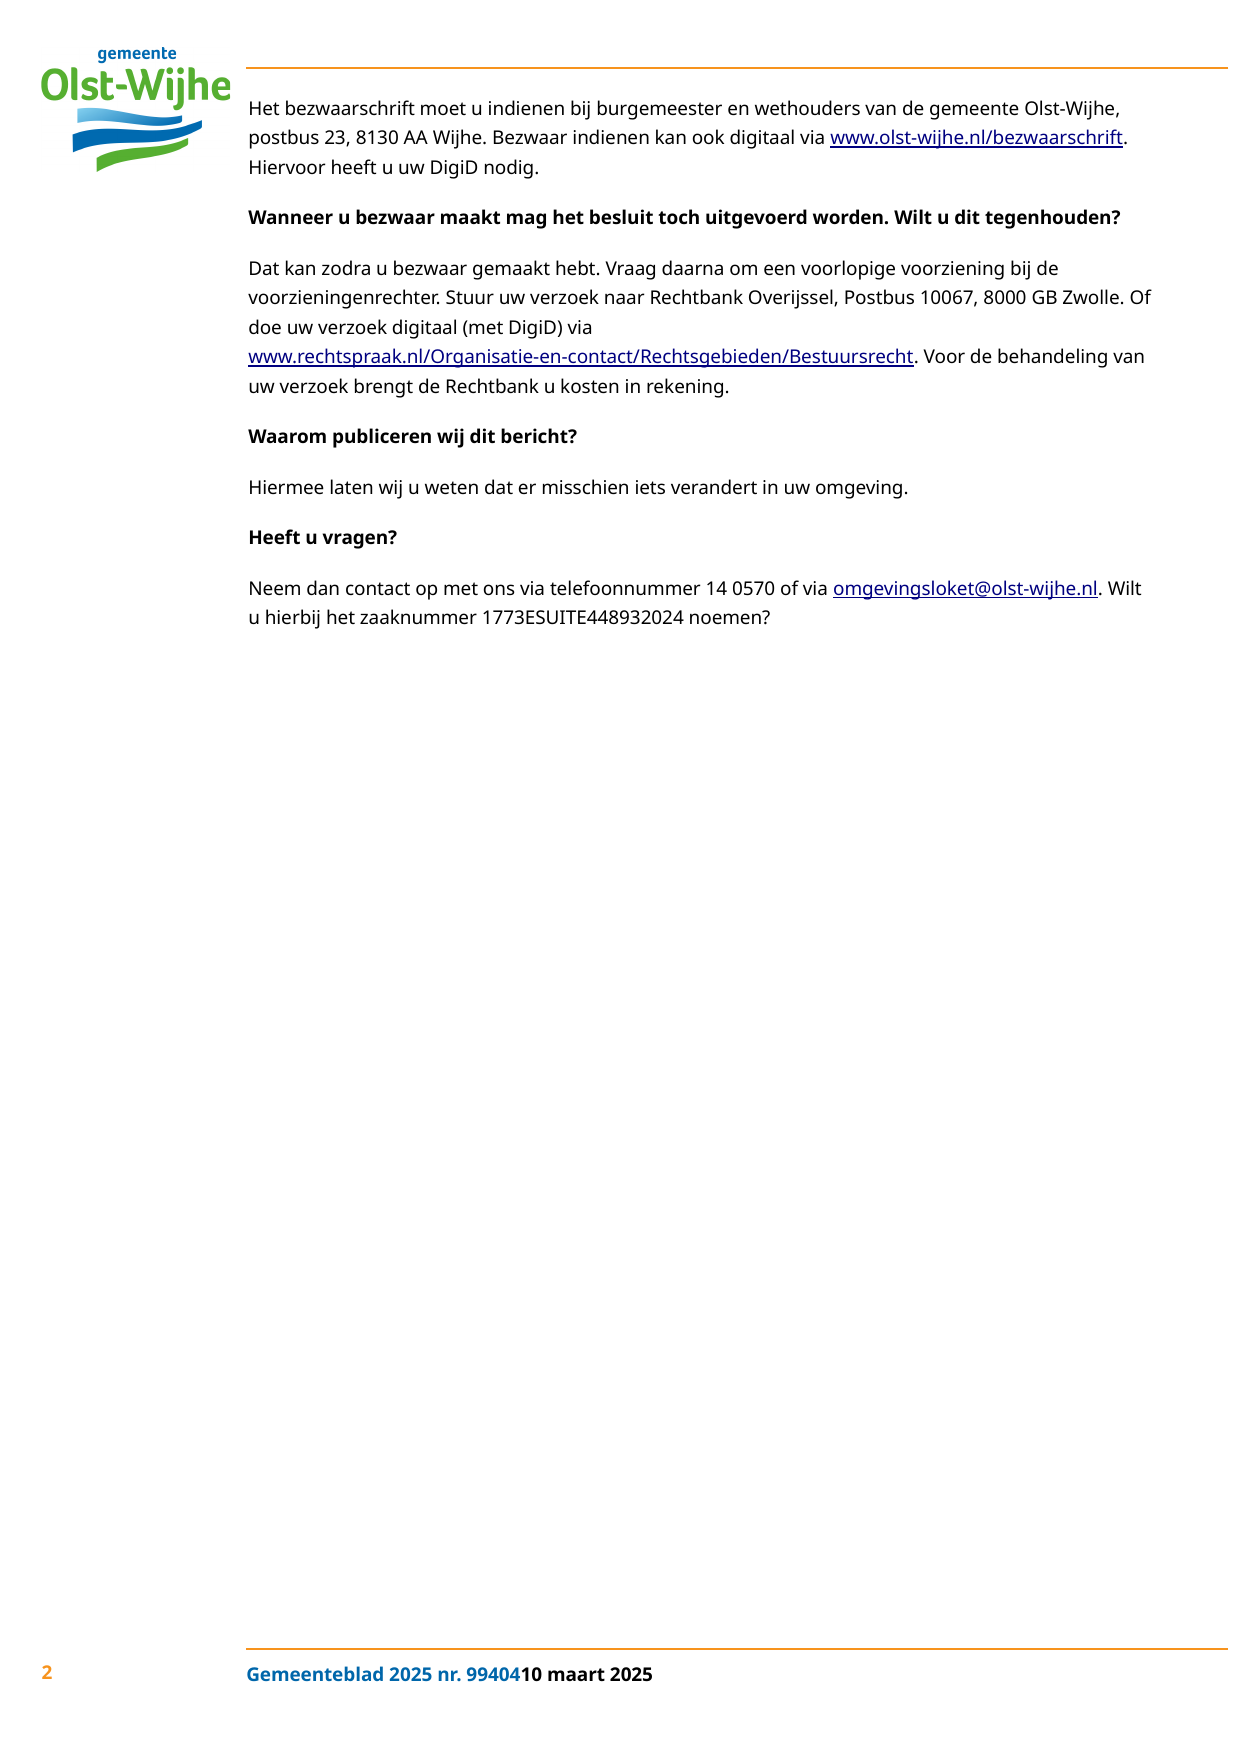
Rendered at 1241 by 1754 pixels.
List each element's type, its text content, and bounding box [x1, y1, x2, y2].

text Wanneer u bezwaar maakt mag het besluit toch uitgevoerd worden. Wilt u dit tegenhouden? [248, 204, 1152, 230]
text Hiermee laten wij u weten dat er misschien iets verandert in uw omgeving. [248, 474, 1152, 500]
text Neem dan contact op met ons via telefoonnummer 14 0570 of via omgevingsloket@olst-wijhe.nl. Wilt u hierbij het zaaknummer 1773ESUITE448932024 noemen? [248, 575, 1152, 630]
text Waarom publiceren wij dit bericht? [248, 423, 1152, 449]
text Het bezwaarschrift moet u indienen bij burgemeester en wethouders van de gemeente Olst-Wijhe, postbus 23, 8130 AA Wijhe. Bezwaar indienen kan ook digitaal via www.olst-wijhe.nl/bezwaarschrift. Hiervoor heeft u uw DigiD nodig. [248, 95, 1152, 180]
text Heeft u vragen? [248, 524, 1152, 550]
picture [41, 47, 231, 172]
text Dat kan zodra u bezwaar gemaakt hebt. Vraag daarna om een voorlopige voorziening bij de voorzieningenrechter. Stuur uw verzoek naar Rechtbank Overijssel, Postbus 10067, 8000 GB Zwolle. Of doe uw verzoek digitaal (met DigiD) via www.rechtspraak.nl/Organisatie-en-contact/Rechtsgebieden/Bestuursrecht. Voor de behandeling van uw verzoek brengt de Rechtbank u kosten in rekening. [248, 255, 1152, 399]
